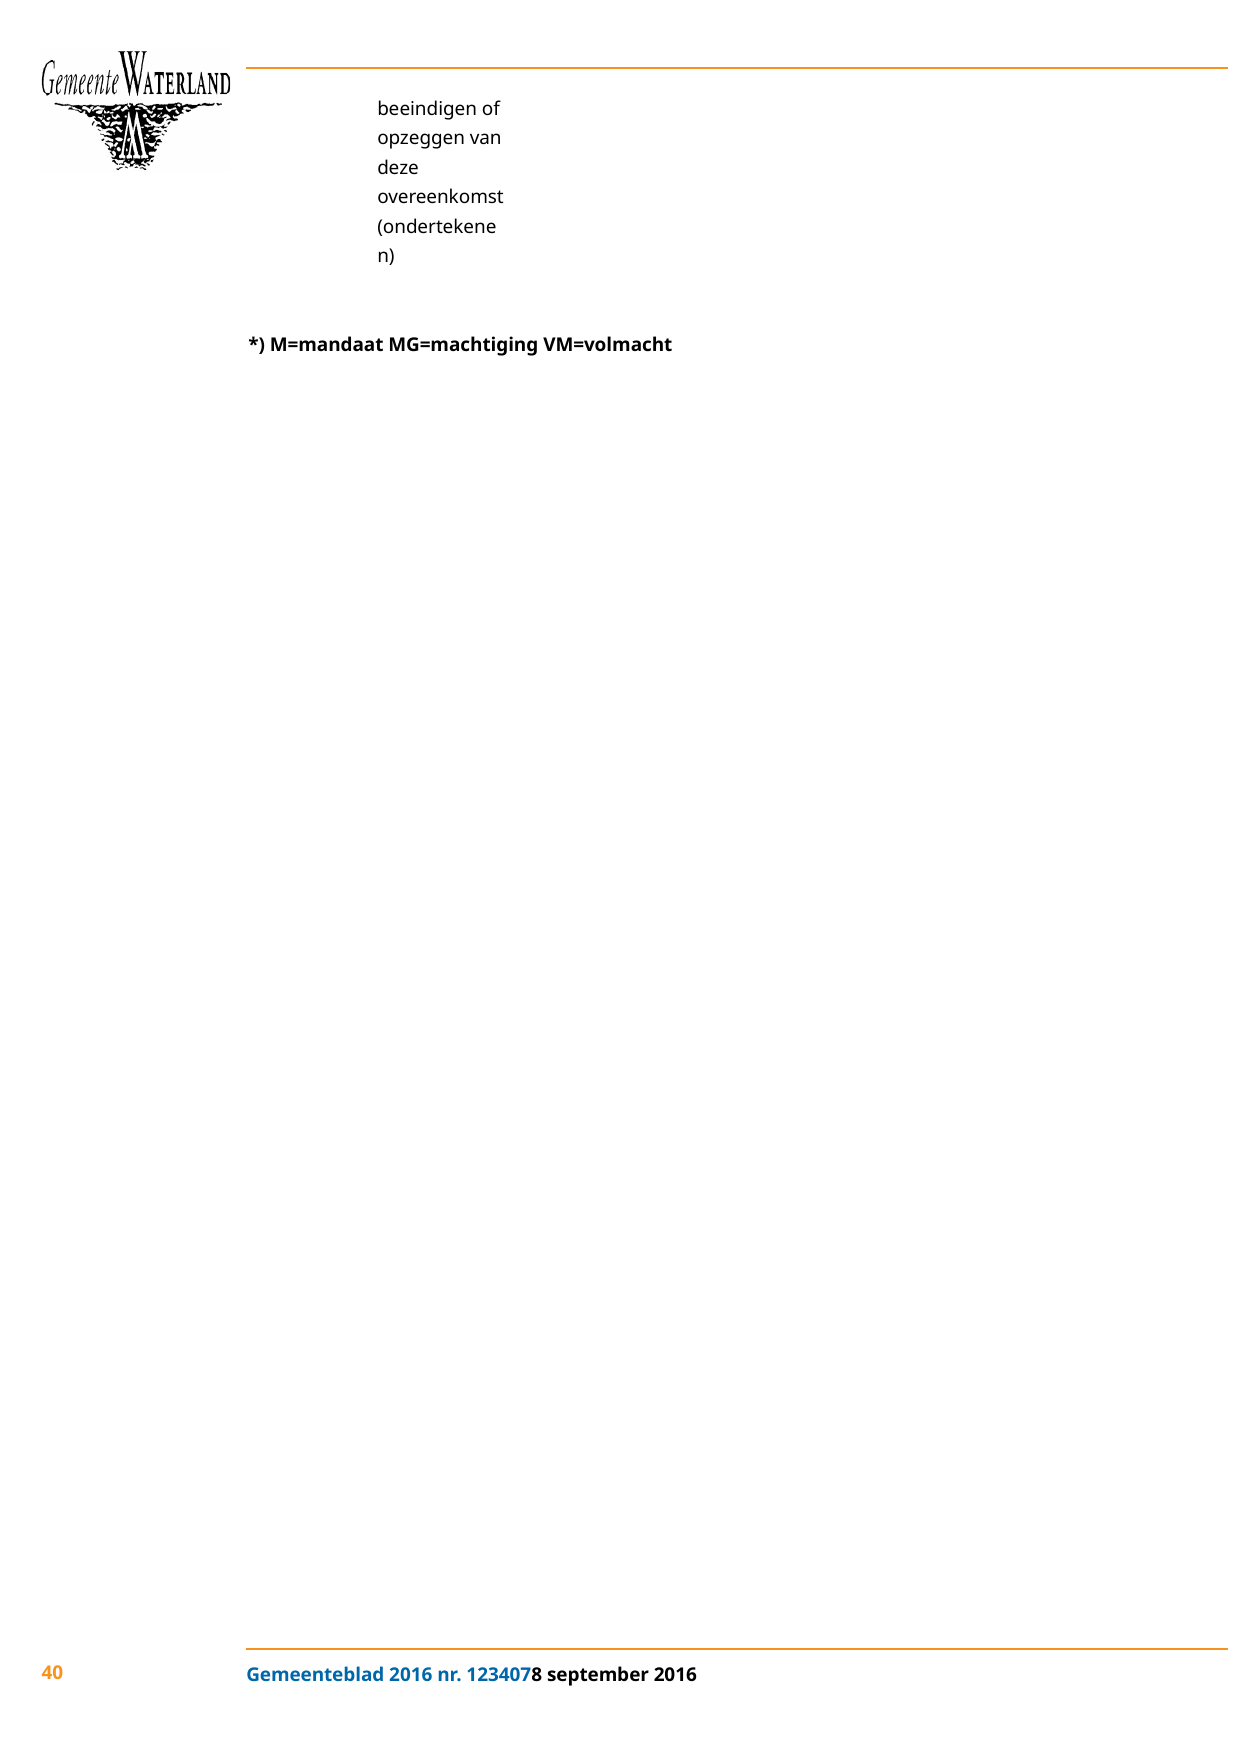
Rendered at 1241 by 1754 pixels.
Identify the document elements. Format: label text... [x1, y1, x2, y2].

table_cell [506, 95, 635, 298]
table_cell [894, 95, 1022, 298]
table_cell [248, 95, 377, 298]
table_cell [635, 95, 764, 298]
text *) M=mandaat MG=machtiging VM=volmacht [248, 331, 1152, 357]
table_cell [1023, 95, 1152, 298]
table_cell [764, 95, 893, 298]
picture [41, 47, 231, 172]
table_cell beeindigen of opzeggen van deze overeenkomst (ondertekenen) [377, 95, 506, 298]
